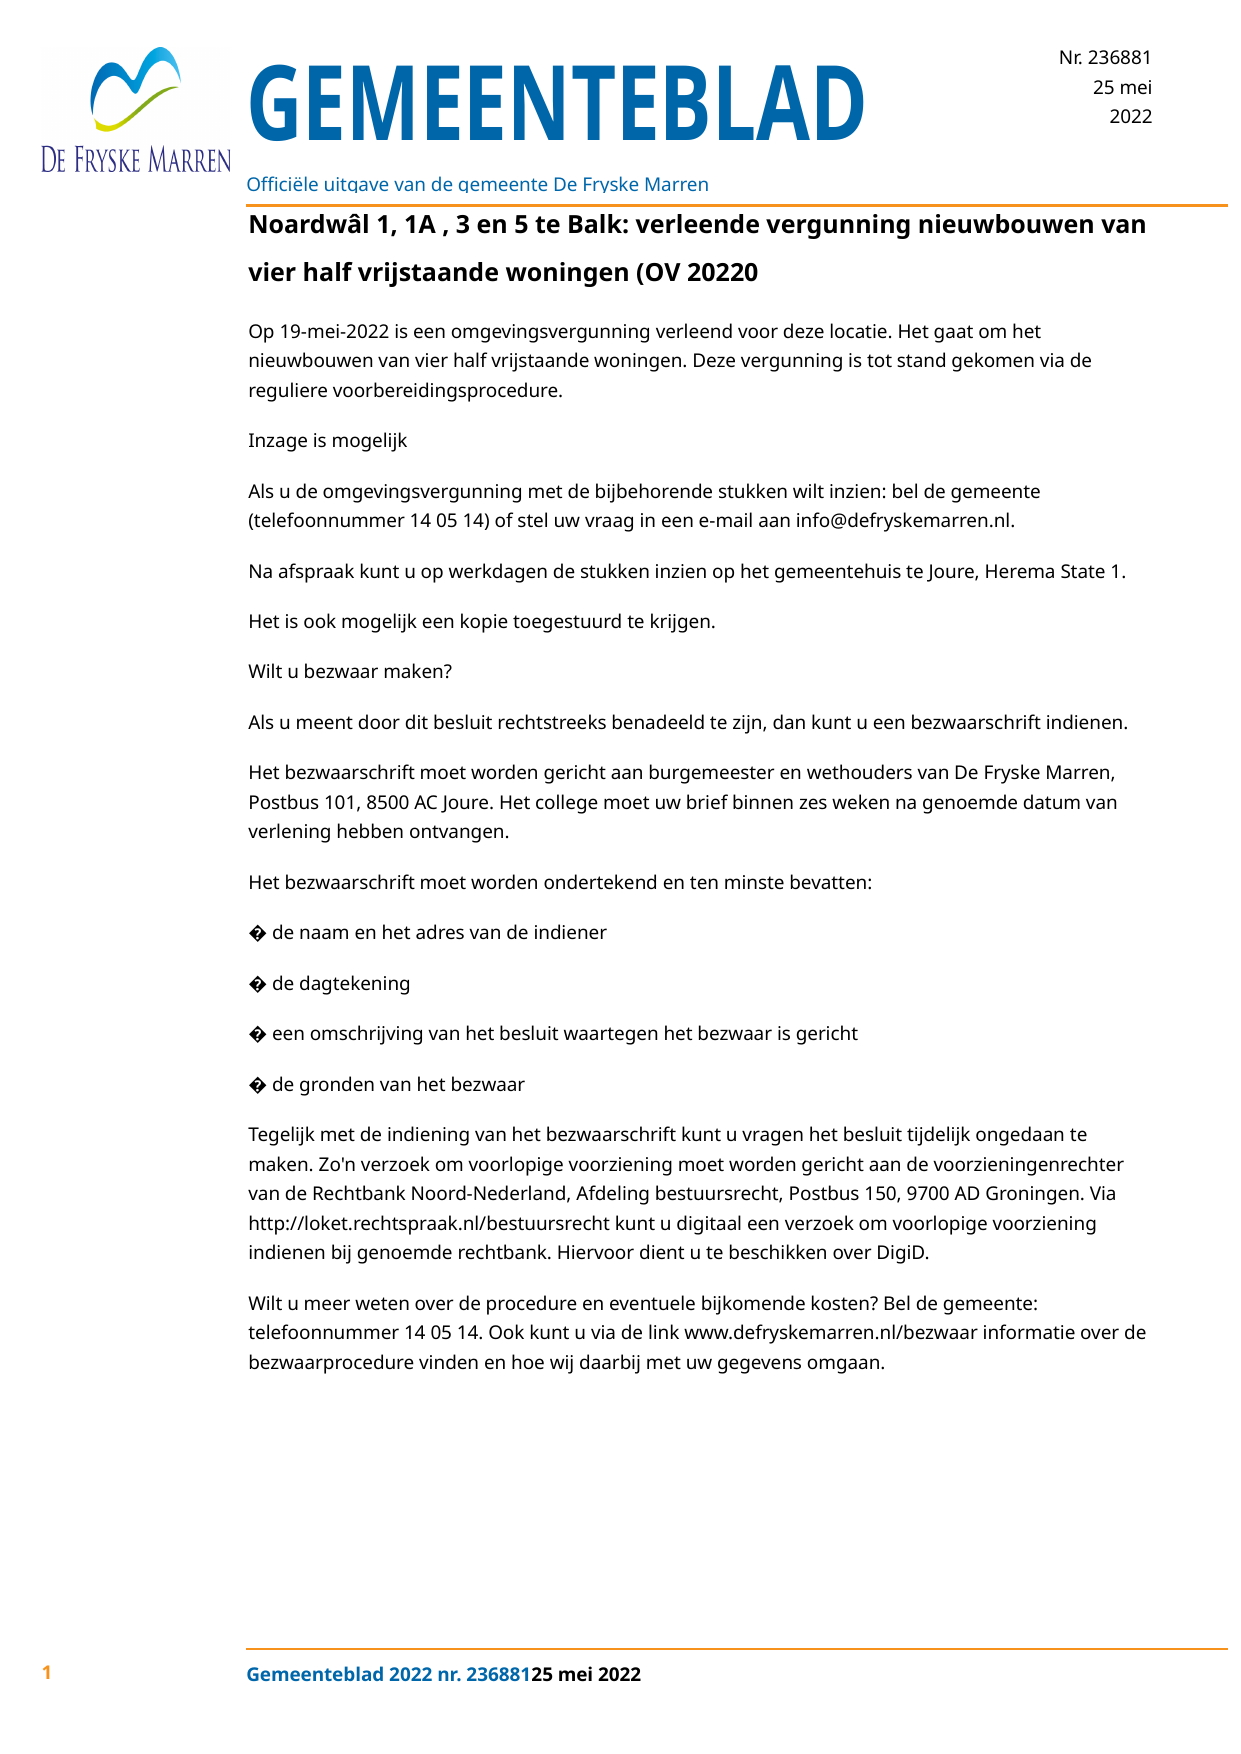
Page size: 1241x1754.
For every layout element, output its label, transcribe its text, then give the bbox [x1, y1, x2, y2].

text Tegelijk met de indiening van het bezwaarschrift kunt u vragen het besluit tijdelijk ongedaan te maken. Zo'n verzoek om voorlopige voorziening moet worden gericht aan de voorzieningenrechter van de Rechtbank Noord-Nederland, Afdeling bestuursrecht, Postbus 150, 9700 AD Groningen. Via http://loket.rechtspraak.nl/bestuursrecht kunt u digitaal een verzoek om voorlopige voorziening indienen bij genoemde rechtbank. Hiervoor dient u te beschikken over DigiD. [248, 1121, 1152, 1265]
text � een omschrijving van het besluit waartegen het bezwaar is gericht [248, 1020, 1152, 1046]
text � de dagtekening [248, 970, 1152, 996]
text Het is ook mogelijk een kopie toegestuurd te krijgen. [248, 608, 1152, 634]
text � de naam en het adres van de indiener [248, 919, 1152, 945]
text Na afspraak kunt u op werkdagen de stukken inzien op het gemeentehuis te Joure, Herema State 1. [248, 558, 1152, 584]
text Als u meent door dit besluit rechtstreeks benadeeld te zijn, dan kunt u een bezwaarschrift indienen. [248, 709, 1152, 735]
text Het bezwaarschrift moet worden gericht aan burgemeester en wethouders van De Fryske Marren, Postbus 101, 8500 AC Joure. Het college moet uw brief binnen zes weken na genoemde datum van verlening hebben ontvangen. [248, 759, 1152, 844]
text Wilt u bezwaar maken? [248, 659, 1152, 684]
text Wilt u meer weten over de procedure en eventuele bijkomende kosten? Bel de gemeente: telefoonnummer 14 05 14. Ook kunt u via de link www.defryskemarren.nl/bezwaar informatie over de bezwaarprocedure vinden en hoe wij daarbij met uw gegevens omgaan. [248, 1290, 1152, 1375]
picture [41, 47, 231, 172]
text Het bezwaarschrift moet worden ondertekend en ten minste bevatten: [248, 869, 1152, 895]
text � de gronden van het bezwaar [248, 1071, 1152, 1097]
text Als u de omgevingsvergunning met de bijbehorende stukken wilt inzien: bel de gemeente (telefoonnummer 14 05 14) of stel uw vraag in een e-mail aan info@defryskemarren.nl. [248, 478, 1152, 533]
text Op 19-mei-2022 is een omgevingsvergunning verleend voor deze locatie. Het gaat om het nieuwbouwen van vier half vrijstaande woningen. Deze vergunning is tot stand gekomen via de reguliere voorbereidingsprocedure. [248, 318, 1152, 403]
text Noardwâl 1, 1A , 3 en 5 te Balk: verleende vergunning nieuwbouwen van vier half vrijstaande woningen (OV 20220 [248, 207, 1152, 288]
text Inzage is mogelijk [248, 427, 1152, 453]
